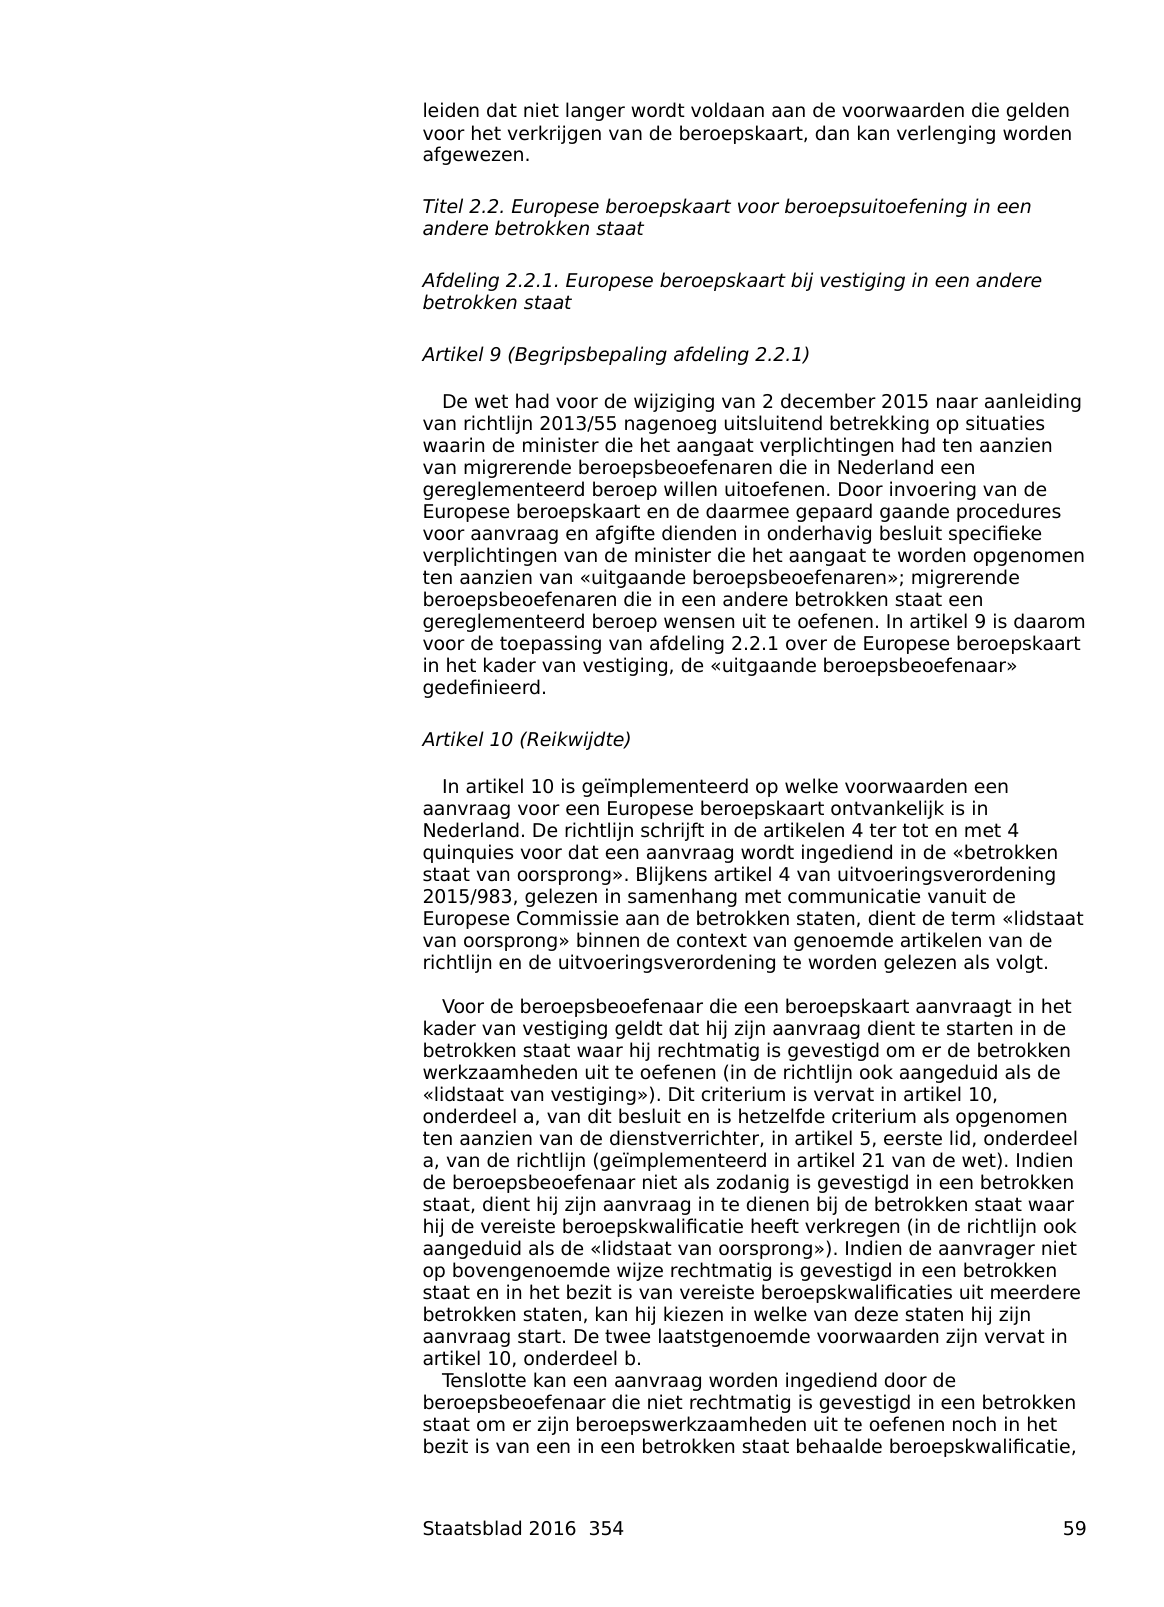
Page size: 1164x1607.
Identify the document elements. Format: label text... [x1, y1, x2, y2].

text Voor de beroepsbeoefenaar die een beroepskaart aanvraagt in het kader van vestiging geldt dat hij zijn aanvraag dient te starten in de betrokken staat waar hij rechtmatig is gevestigd om er de betrokken werkzaamheden uit te oefenen (in de richtlijn ook aangeduid als de «lidstaat van vestiging»). Dit criterium is vervat in artikel 10, onderdeel a, van dit besluit en is hetzelfde criterium als opgenomen ten aanzien van de dienstverrichter, in artikel 5, eerste lid, onderdeel a, van de richtlijn (geïmplementeerd in artikel 21 van de wet). Indien de beroepsbeoefenaar niet als zodanig is gevestigd in een betrokken staat, dient hij zijn aanvraag in te dienen bij de betrokken staat waar hij de vereiste beroepskwalificatie heeft verkregen (in de richtlijn ook aangeduid als de «lidstaat van oorsprong»). Indien de aanvrager niet op bovengenoemde wijze rechtmatig is gevestigd in een betrokken staat en in het bezit is van vereiste beroepskwalificaties uit meerdere betrokken staten, kan hij kiezen in welke van deze staten hij zijn aanvraag start. De twee laatstgenoemde voorwaarden zijn vervat in artikel 10, onderdeel b. [422, 996, 1087, 1369]
subtitle Titel 2.2. Europese beroepskaart voor beroepsuitoefening in een andere betrokken staat [422, 196, 1087, 240]
subtitle Afdeling 2.2.1. Europese beroepskaart bij vestiging in een andere betrokken staat [422, 270, 1087, 314]
text leiden dat niet langer wordt voldaan aan de voorwaarden die gelden voor het verkrijgen van de beroepskaart, dan kan verlenging worden afgewezen. [422, 100, 1087, 166]
text In artikel 10 is geïmplementeerd op welke voorwaarden een aanvraag voor een Europese beroepskaart ontvankelijk is in Nederland. De richtlijn schrijft in de artikelen 4 ter tot en met 4 quinquies voor dat een aanvraag wordt ingediend in de «betrokken staat van oorsprong». Blijkens artikel 4 van uitvoeringsverordening 2015/983, gelezen in samenhang met communicatie vanuit de Europese Commissie aan de betrokken staten, dient de term «lidstaat van oorsprong» binnen de context van genoemde artikelen van de richtlijn en de uitvoeringsverordening te worden gelezen als volgt. [422, 776, 1087, 974]
subtitle Artikel 9 (Begripsbepaling afdeling 2.2.1) [422, 344, 1087, 366]
text Tenslotte kan een aanvraag worden ingediend door de beroepsbeoefenaar die niet rechtmatig is gevestigd in een betrokken staat om er zijn beroepswerkzaamheden uit te oefenen noch in het bezit is van een in een betrokken staat behaalde beroepskwalificatie, [422, 1369, 1087, 1457]
text De wet had voor de wijziging van 2 december 2015 naar aanleiding van richtlijn 2013/55 nagenoeg uitsluitend betrekking op situaties waarin de minister die het aangaat verplichtingen had ten aanzien van migrerende beroepsbeoefenaren die in Nederland een gereglementeerd beroep willen uitoefenen. Door invoering van de Europese beroepskaart en de daarmee gepaard gaande procedures voor aanvraag en afgifte dienden in onderhavig besluit specifieke verplichtingen van de minister die het aangaat te worden opgenomen ten aanzien van «uitgaande beroepsbeoefenaren»; migrerende beroepsbeoefenaren die in een andere betrokken staat een gereglementeerd beroep wensen uit te oefenen. In artikel 9 is daarom voor de toepassing van afdeling 2.2.1 over de Europese beroepskaart in het kader van vestiging, de «uitgaande beroepsbeoefenaar» gedefinieerd. [422, 391, 1087, 699]
subtitle Artikel 10 (Reikwijdte) [422, 729, 1087, 751]
